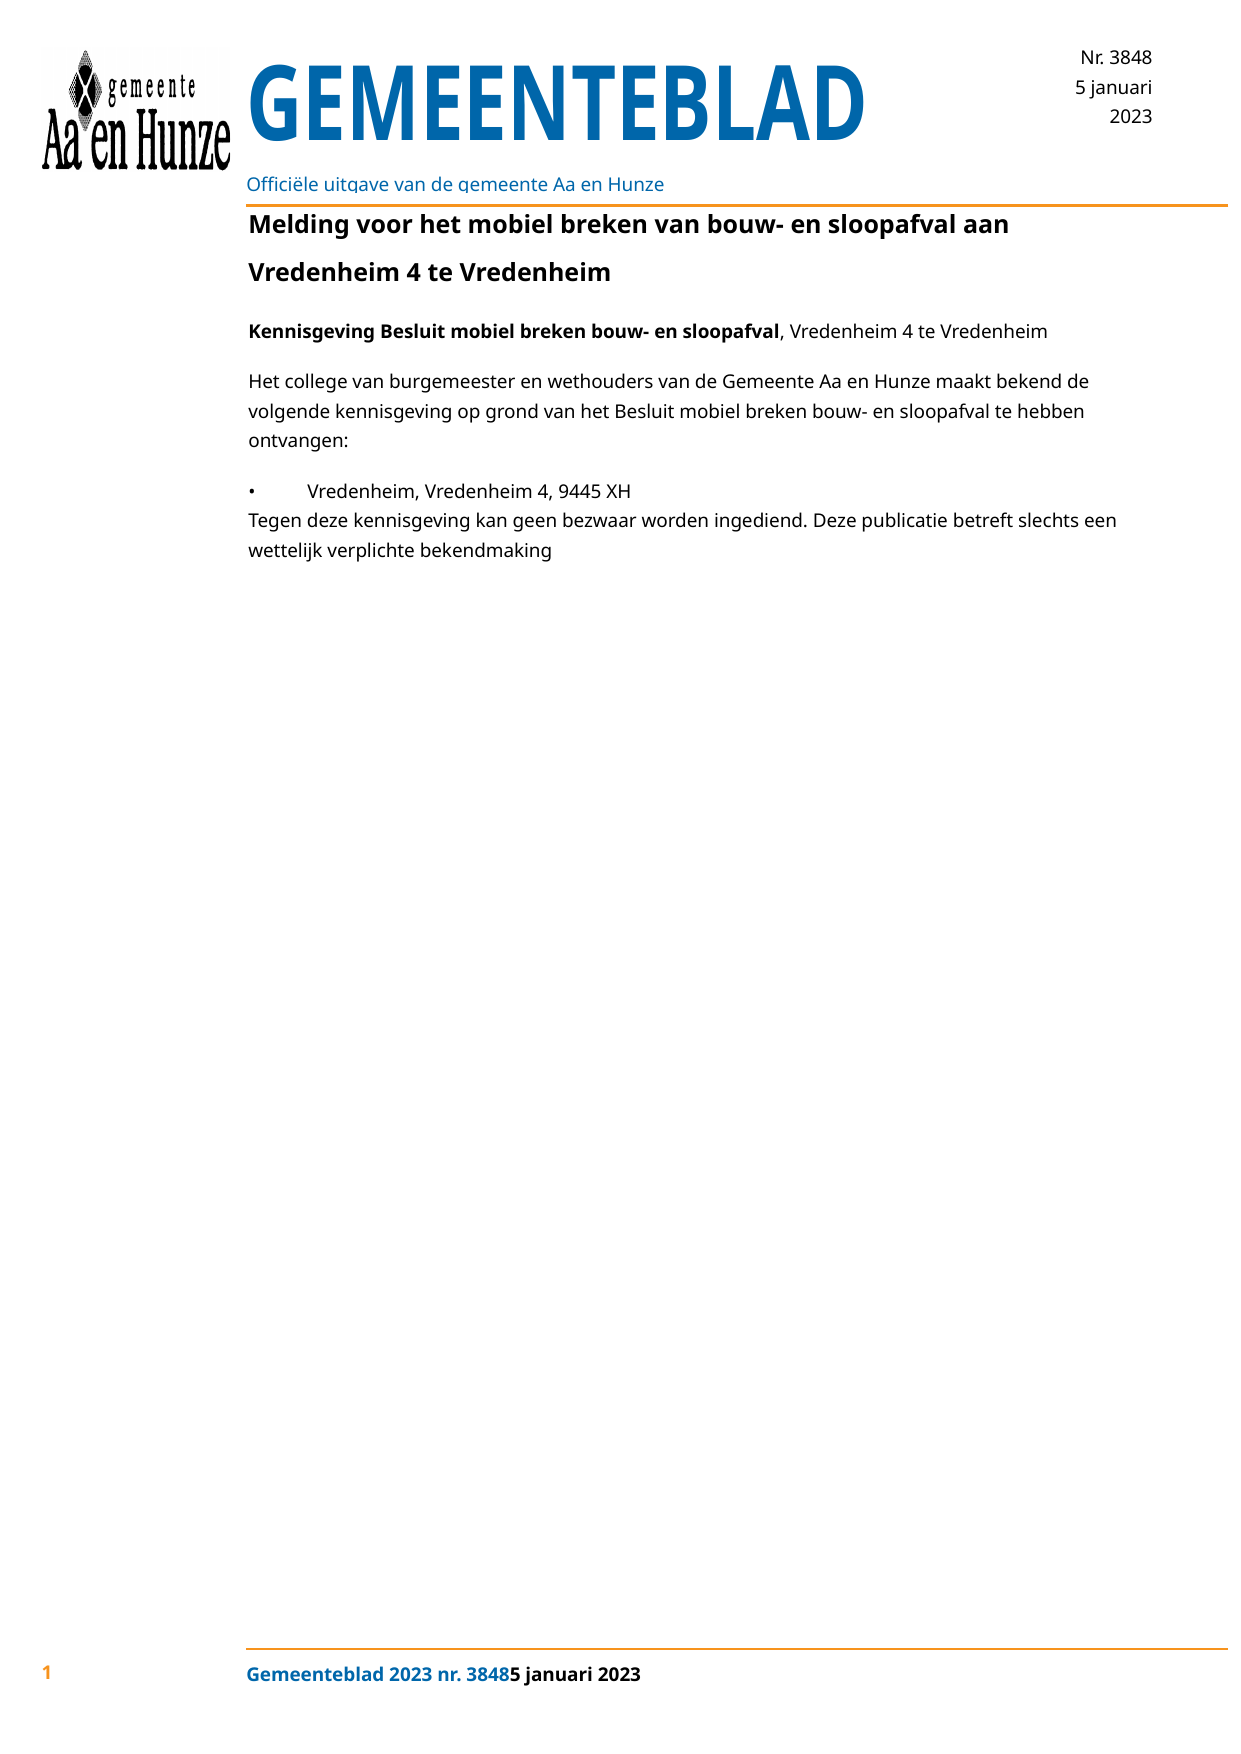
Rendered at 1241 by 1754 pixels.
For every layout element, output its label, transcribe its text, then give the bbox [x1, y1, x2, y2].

picture [41, 47, 231, 172]
text Het college van burgemeester en wethouders van de Gemeente Aa en Hunze maakt bekend de volgende kennisgeving op grond van het Besluit mobiel breken bouw- en sloopafval te hebben ontvangen: [248, 368, 1152, 453]
text Tegen deze kennisgeving kan geen bezwaar worden ingediend. Deze publicatie betreft slechts een wettelijk verplichte bekendmaking [248, 507, 1152, 563]
text Melding voor het mobiel breken van bouw- en sloopafval aan Vredenheim 4 te Vredenheim [248, 207, 1152, 288]
list Vredenheim, Vredenheim 4, 9445 XH [248, 478, 1152, 504]
text Kennisgeving Besluit mobiel breken bouw- en sloopafval, Vredenheim 4 te Vredenheim [248, 318, 1152, 344]
